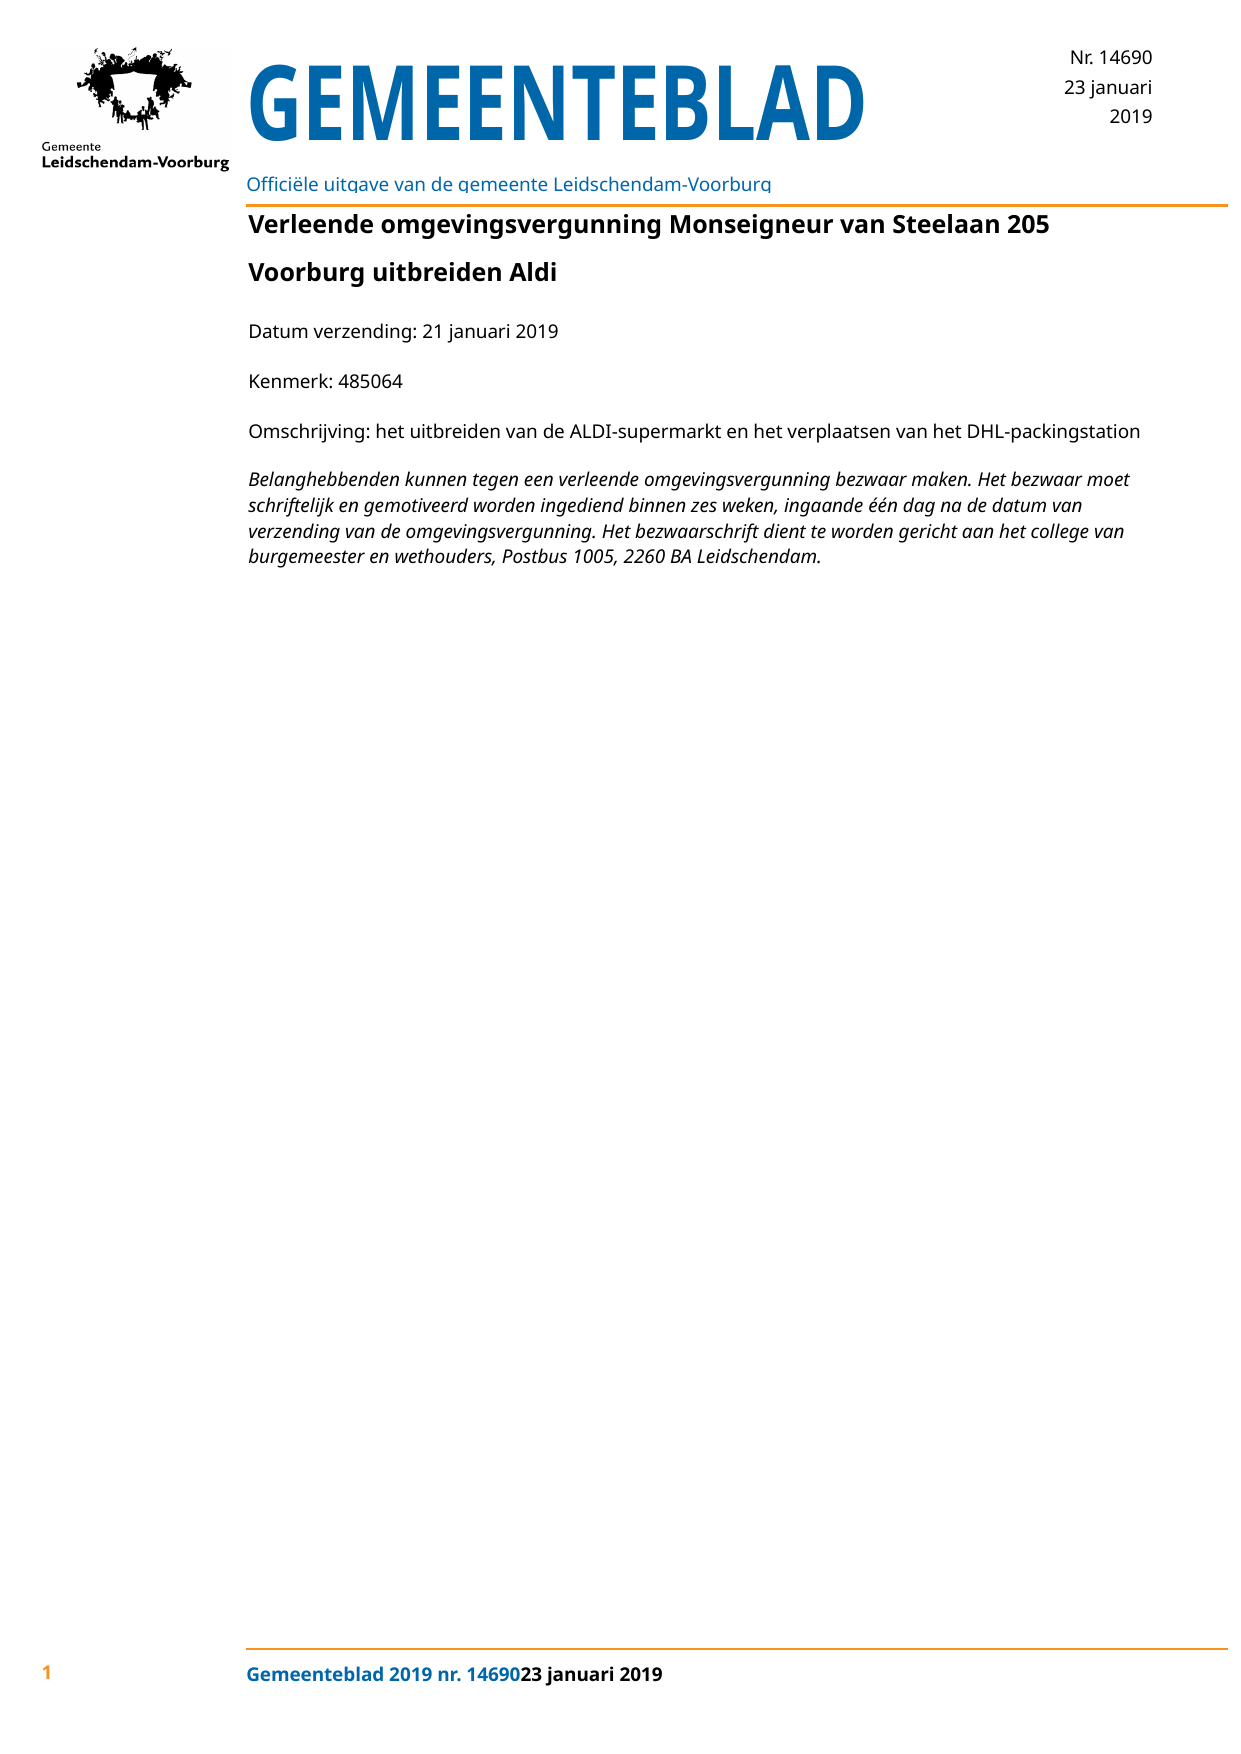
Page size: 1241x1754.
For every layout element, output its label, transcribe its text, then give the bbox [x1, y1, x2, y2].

picture [41, 47, 231, 172]
text Belanghebbenden kunnen tegen een verleende omgevingsvergunning bezwaar maken. Het bezwaar moet schriftelijk en gemotiveerd worden ingediend binnen zes weken, ingaande één dag na de datum van verzending van de omgevingsvergunning. Het bezwaarschrift dient te worden gericht aan het college van burgemeester en wethouders, Postbus 1005, 2260 BA Leidschendam. [248, 467, 1152, 569]
text Datum verzending: 21 januari 2019 [248, 318, 1152, 344]
text Omschrijving: het uitbreiden van de ALDI-supermarkt en het verplaatsen van het DHL-packingstation [248, 419, 1152, 444]
text Kenmerk: 485064 [248, 368, 1152, 394]
text Verleende omgevingsvergunning Monseigneur van Steelaan 205 Voorburg uitbreiden Aldi [248, 207, 1152, 288]
